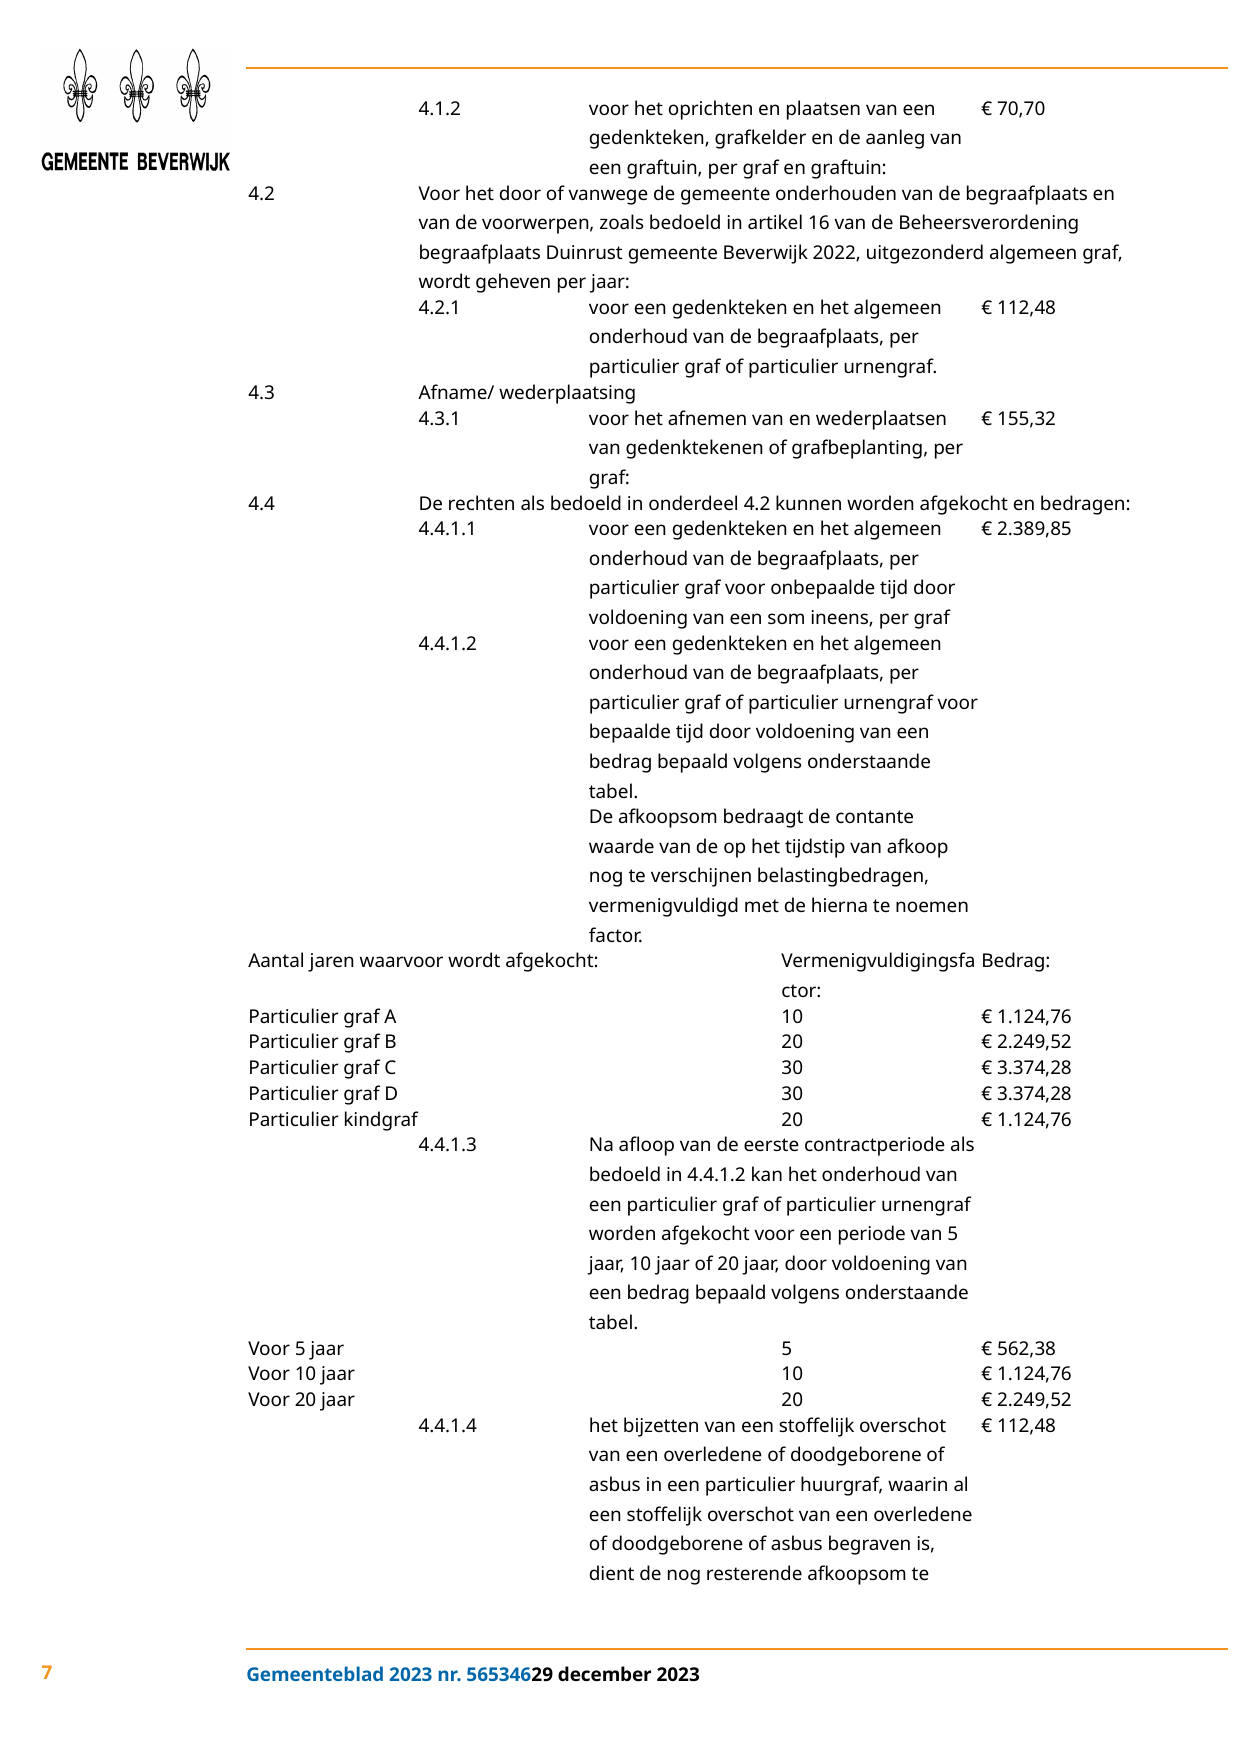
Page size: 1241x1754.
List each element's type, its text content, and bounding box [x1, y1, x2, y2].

table_cell De rechten als bedoeld in onderdeel 4.2 kunnen worden afgekocht en bedragen: [418, 490, 1152, 515]
table_cell € 1.124,76 [981, 1361, 1152, 1386]
table_cell Na afloop van de eerste contractperiode als bedoeld in 4.4.1.2 kan het onderhoud van een particulier graf of particulier urnengraf worden afgekocht voor een periode van 5 jaar, 10 jaar of 20 jaar, door voldoening van een bedrag bepaald volgens onderstaande tabel. [589, 1132, 981, 1335]
table_cell 4.4.1.1 [418, 515, 589, 630]
picture [41, 47, 231, 172]
table_cell € 1.124,76 [981, 1003, 1152, 1029]
table_cell 20 [781, 1386, 981, 1412]
table_cell 4.4.1.2 [418, 630, 589, 803]
table_cell 30 [781, 1054, 981, 1080]
table_cell Particulier graf A [248, 1003, 781, 1029]
table_cell Afname/ wederplaatsing [418, 379, 1152, 405]
table_cell 10 [781, 1361, 981, 1386]
table_cell [248, 1132, 418, 1335]
table_cell € 70,70 [981, 95, 1152, 180]
table_cell Voor 10 jaar [248, 1361, 781, 1386]
table_cell € 2.249,52 [981, 1386, 1152, 1412]
table_cell € 155,32 [981, 405, 1152, 490]
table_cell Particulier kindgraf [248, 1106, 781, 1132]
table_cell 4.2.1 [418, 294, 589, 379]
table_cell 4.3 [248, 379, 418, 405]
table_cell Particulier graf D [248, 1080, 781, 1106]
table_cell [418, 804, 589, 948]
table_cell [248, 405, 418, 490]
table_cell 4.3.1 [418, 405, 589, 490]
table_cell voor het oprichten en plaatsen van een gedenkteken, grafkelder en de aanleg van een graftuin, per graf en graftuin: [589, 95, 981, 180]
table_cell Vermenigvuldigingsfactor: [781, 948, 981, 1003]
table_cell [248, 294, 418, 379]
table_cell [981, 1132, 1152, 1335]
table_cell 5 [781, 1335, 981, 1361]
table_cell [981, 804, 1152, 948]
table_cell € 2.389,85 [981, 515, 1152, 630]
table_cell [248, 515, 418, 630]
table_cell 20 [781, 1106, 981, 1132]
table_cell € 562,38 [981, 1335, 1152, 1361]
table_cell het bijzetten van een stoffelijk overschot van een overledene of doodgeborene of asbus in een particulier huurgraf, waarin al een stoffelijk overschot van een overledene of doodgeborene of asbus begraven is, dient de nog resterende afkoopsom te [589, 1412, 981, 1586]
table_cell € 3.374,28 [981, 1054, 1152, 1080]
table_cell 10 [781, 1003, 981, 1029]
table_cell € 112,48 [981, 294, 1152, 379]
table_cell [248, 630, 418, 803]
table_cell voor het afnemen van en wederplaatsen van gedenktekenen of grafbeplanting, per graf: [589, 405, 981, 490]
table_cell [248, 1412, 418, 1586]
table_cell voor een gedenkteken en het algemeen onderhoud van de begraafplaats, per particulier graf voor onbepaalde tijd door voldoening van een som ineens, per graf [589, 515, 981, 630]
table_cell € 2.249,52 [981, 1029, 1152, 1054]
table_cell Particulier graf C [248, 1054, 781, 1080]
table_cell 4.4.1.4 [418, 1412, 589, 1586]
table_cell Voor 5 jaar [248, 1335, 781, 1361]
table_cell [248, 804, 418, 948]
table_cell 4.4 [248, 490, 418, 515]
table_cell 30 [781, 1080, 981, 1106]
table_cell [248, 95, 418, 180]
table_cell 20 [781, 1029, 981, 1054]
table_cell 4.4.1.3 [418, 1132, 589, 1335]
table_cell De afkoopsom bedraagt de contante waarde van de op het tijdstip van afkoop nog te verschijnen belastingbedragen, vermenigvuldigd met de hierna te noemen factor. [589, 804, 981, 948]
table_cell 4.1.2 [418, 95, 589, 180]
table_cell € 3.374,28 [981, 1080, 1152, 1106]
table_cell voor een gedenkteken en het algemeen onderhoud van de begraafplaats, per particulier graf of particulier urnengraf voor bepaalde tijd door voldoening van een bedrag bepaald volgens onderstaande tabel. [589, 630, 981, 803]
table_cell Bedrag: [981, 948, 1152, 1003]
table_cell Voor het door of vanwege de gemeente onderhouden van de begraafplaats en van de voorwerpen, zoals bedoeld in artikel 16 van de Beheersverordening begraafplaats Duinrust gemeente Beverwijk 2022, uitgezonderd algemeen graf, wordt geheven per jaar: [418, 180, 1152, 294]
table_cell € 1.124,76 [981, 1106, 1152, 1132]
table_cell [981, 630, 1152, 803]
table_cell Particulier graf B [248, 1029, 781, 1054]
table_cell Voor 20 jaar [248, 1386, 781, 1412]
table_cell Aantal jaren waarvoor wordt afgekocht: [248, 948, 781, 1003]
table_cell 4.2 [248, 180, 418, 294]
table_cell € 112,48 [981, 1412, 1152, 1586]
table_cell voor een gedenkteken en het algemeen onderhoud van de begraafplaats, per particulier graf of particulier urnengraf. [589, 294, 981, 379]
